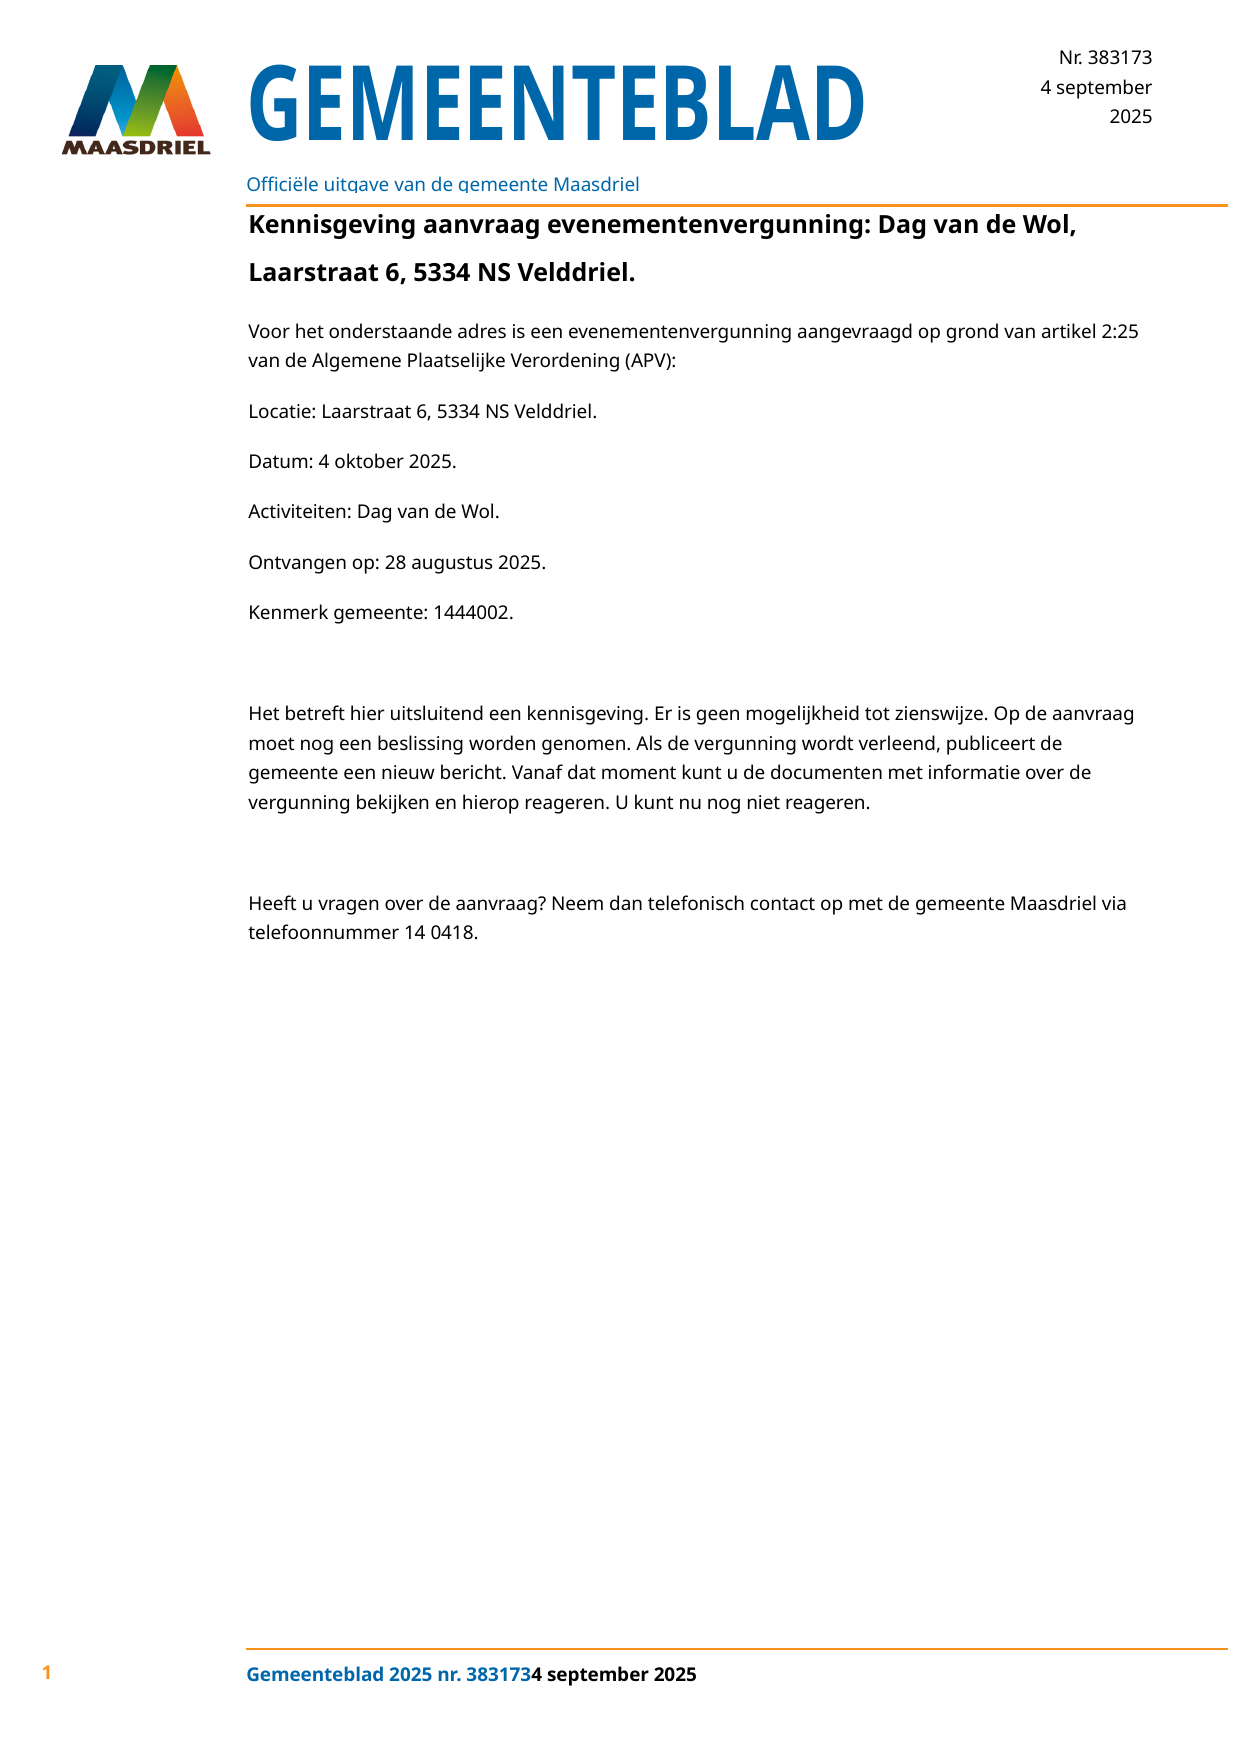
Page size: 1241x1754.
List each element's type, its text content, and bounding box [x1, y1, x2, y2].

text Datum: 4 oktober 2025. [248, 448, 1152, 474]
text Activiteiten: Dag van de Wol. [248, 499, 1152, 524]
text Het betreft hier uitsluitend een kennisgeving. Er is geen mogelijkheid tot zienswijze. Op de aanvraag moet nog een beslissing worden genomen. Als de vergunning wordt verleend, publiceert de gemeente een nieuw bericht. Vanaf dat moment kunt u de documenten met informatie over de vergunning bekijken en hierop reageren. U kunt nu nog niet reageren. [248, 700, 1152, 815]
text Locatie: Laarstraat 6, 5334 NS Velddriel. [248, 398, 1152, 424]
picture [41, 47, 231, 172]
text Voor het onderstaande adres is een evenementenvergunning aangevraagd op grond van artikel 2:25 van de Algemene Plaatselijke Verordening (APV): [248, 318, 1152, 373]
text Heeft u vragen over de aanvraag? Neem dan telefonisch contact op met de gemeente Maasdriel via telefoonnummer 14 0418. [248, 890, 1152, 945]
text Kennisgeving aanvraag evenementenvergunning: Dag van de Wol, Laarstraat 6, 5334 NS Velddriel. [248, 207, 1152, 288]
text Kenmerk gemeente: 1444002. [248, 599, 1152, 625]
text Ontvangen op: 28 augustus 2025. [248, 549, 1152, 575]
